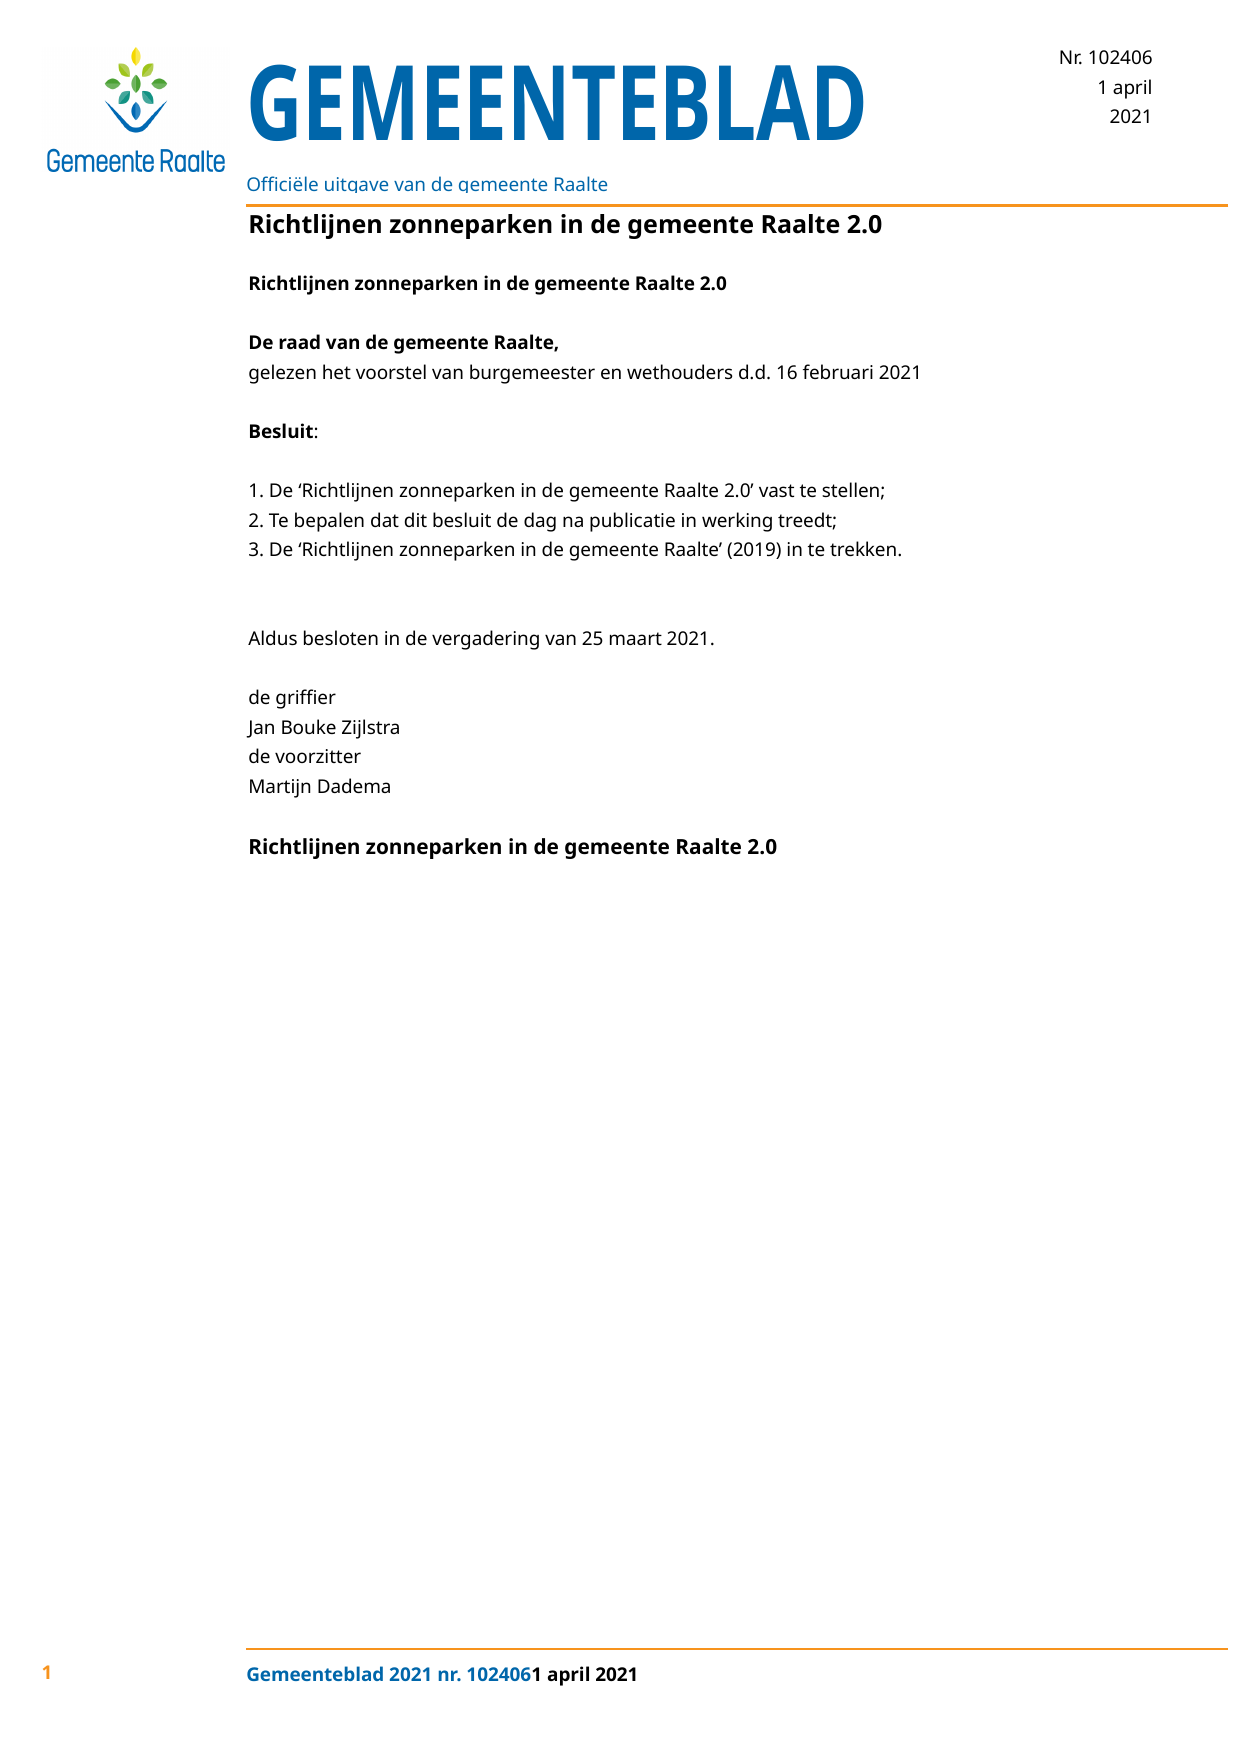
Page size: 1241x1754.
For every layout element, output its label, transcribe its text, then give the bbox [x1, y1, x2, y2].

text Jan Bouke Zijlstra [248, 714, 1152, 740]
text Martijn Dadema [248, 773, 1152, 799]
text Richtlijnen zonneparken in de gemeente Raalte 2.0 [248, 207, 1152, 241]
text 1. De ‘Richtlijnen zonneparken in de gemeente Raalte 2.0’ vast te stellen; [248, 477, 1152, 503]
text De raad van de gemeente Raalte, [248, 329, 1152, 355]
text de voorzitter [248, 744, 1152, 769]
text Richtlijnen zonneparken in de gemeente Raalte 2.0 [248, 832, 1152, 861]
text de griffier [248, 684, 1152, 710]
text 2. Te bepalen dat dit besluit de dag na publicatie in werking treedt; [248, 507, 1152, 533]
text 3. De ‘Richtlijnen zonneparken in de gemeente Raalte’ (2019) in te trekken. [248, 537, 1152, 562]
picture [41, 47, 231, 172]
text gelezen het voorstel van burgemeester en wethouders d.d. 16 februari 2021 [248, 359, 1152, 385]
text Richtlijnen zonneparken in de gemeente Raalte 2.0 [248, 270, 1152, 296]
text Aldus besloten in de vergadering van 25 maart 2021. [248, 625, 1152, 651]
text Besluit: [248, 418, 1152, 444]
